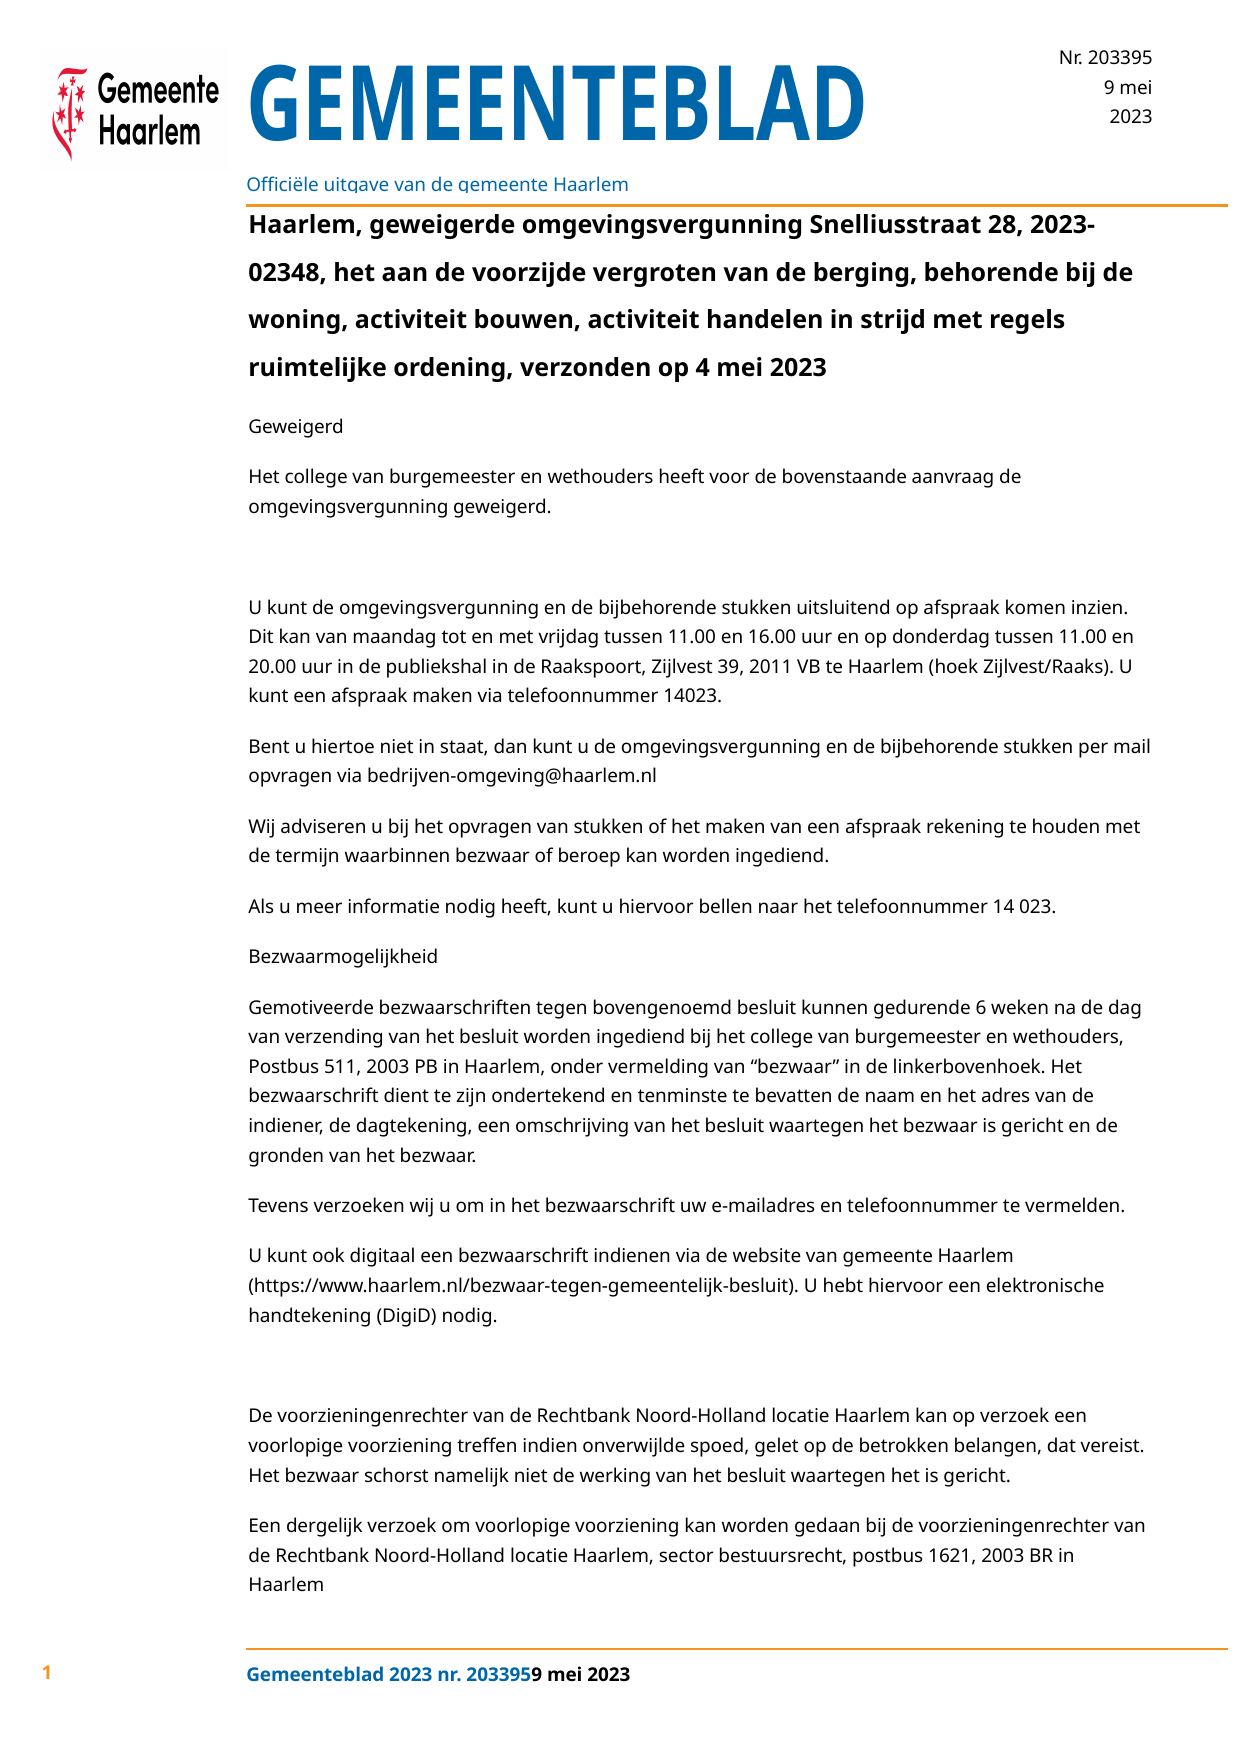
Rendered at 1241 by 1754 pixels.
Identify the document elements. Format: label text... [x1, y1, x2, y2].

text Een dergelijk verzoek om voorlopige voorziening kan worden gedaan bij de voorzieningenrechter van de Rechtbank Noord-Holland locatie Haarlem, sector bestuursrecht, postbus 1621, 2003 BR in Haarlem [248, 1512, 1152, 1597]
text Gemotiveerde bezwaarschriften tegen bovengenoemd besluit kunnen gedurende 6 weken na de dag van verzending van het besluit worden ingediend bij het college van burgemeester en wethouders, Postbus 511, 2003 PB in Haarlem, onder vermelding van “bezwaar” in de linkerbovenhoek. Het bezwaarschrift dient te zijn ondertekend en tenminste te bevatten de naam en het adres van de indiener, de dagtekening, een omschrijving van het besluit waartegen het bezwaar is gericht en de gronden van het bezwaar. [248, 994, 1152, 1168]
text Geweigerd [248, 413, 1152, 439]
text Bezwaarmogelijkheid [248, 943, 1152, 969]
text U kunt de omgevingsvergunning en de bijbehorende stukken uitsluitend op afspraak komen inzien. Dit kan van maandag tot en met vrijdag tussen 11.00 en 16.00 uur en op donderdag tussen 11.00 en 20.00 uur in de publiekshal in de Raakspoort, Zijlvest 39, 2011 VB te Haarlem (hoek Zijlvest/Raaks). U kunt een afspraak maken via telefoonnummer 14023. [248, 594, 1152, 708]
text Als u meer informatie nodig heeft, kunt u hiervoor bellen naar het telefoonnummer 14 023. [248, 893, 1152, 919]
text U kunt ook digitaal een bezwaarschrift indienen via de website van gemeente Haarlem (https://www.haarlem.nl/bezwaar-tegen-gemeentelijk-besluit). U hebt hiervoor een elektronische handtekening (DigiD) nodig. [248, 1243, 1152, 1328]
text Wij adviseren u bij het opvragen van stukken of het maken van een afspraak rekening te houden met de termijn waarbinnen bezwaar of beroep kan worden ingediend. [248, 813, 1152, 868]
picture [41, 47, 231, 172]
text Haarlem, geweigerde omgevingsvergunning Snelliusstraat 28, 2023-02348, het aan de voorzijde vergroten van de berging, behorende bij de woning, activiteit bouwen, activiteit handelen in strijd met regels ruimtelijke ordening, verzonden op 4 mei 2023 [248, 207, 1152, 384]
text Het college van burgemeester en wethouders heeft voor de bovenstaande aanvraag de omgevingsvergunning geweigerd. [248, 463, 1152, 519]
text Bent u hiertoe niet in staat, dan kunt u de omgevingsvergunning en de bijbehorende stukken per mail opvragen via bedrijven-omgeving@haarlem.nl [248, 733, 1152, 788]
text Tevens verzoeken wij u om in het bezwaarschrift uw e-mailadres en telefoonnummer te vermelden. [248, 1192, 1152, 1218]
text De voorzieningenrechter van de Rechtbank Noord-Holland locatie Haarlem kan op verzoek een voorlopige voorziening treffen indien onverwijlde spoed, gelet op de betrokken belangen, dat vereist. Het bezwaar schorst namelijk niet de werking van het besluit waartegen het is gericht. [248, 1403, 1152, 1488]
